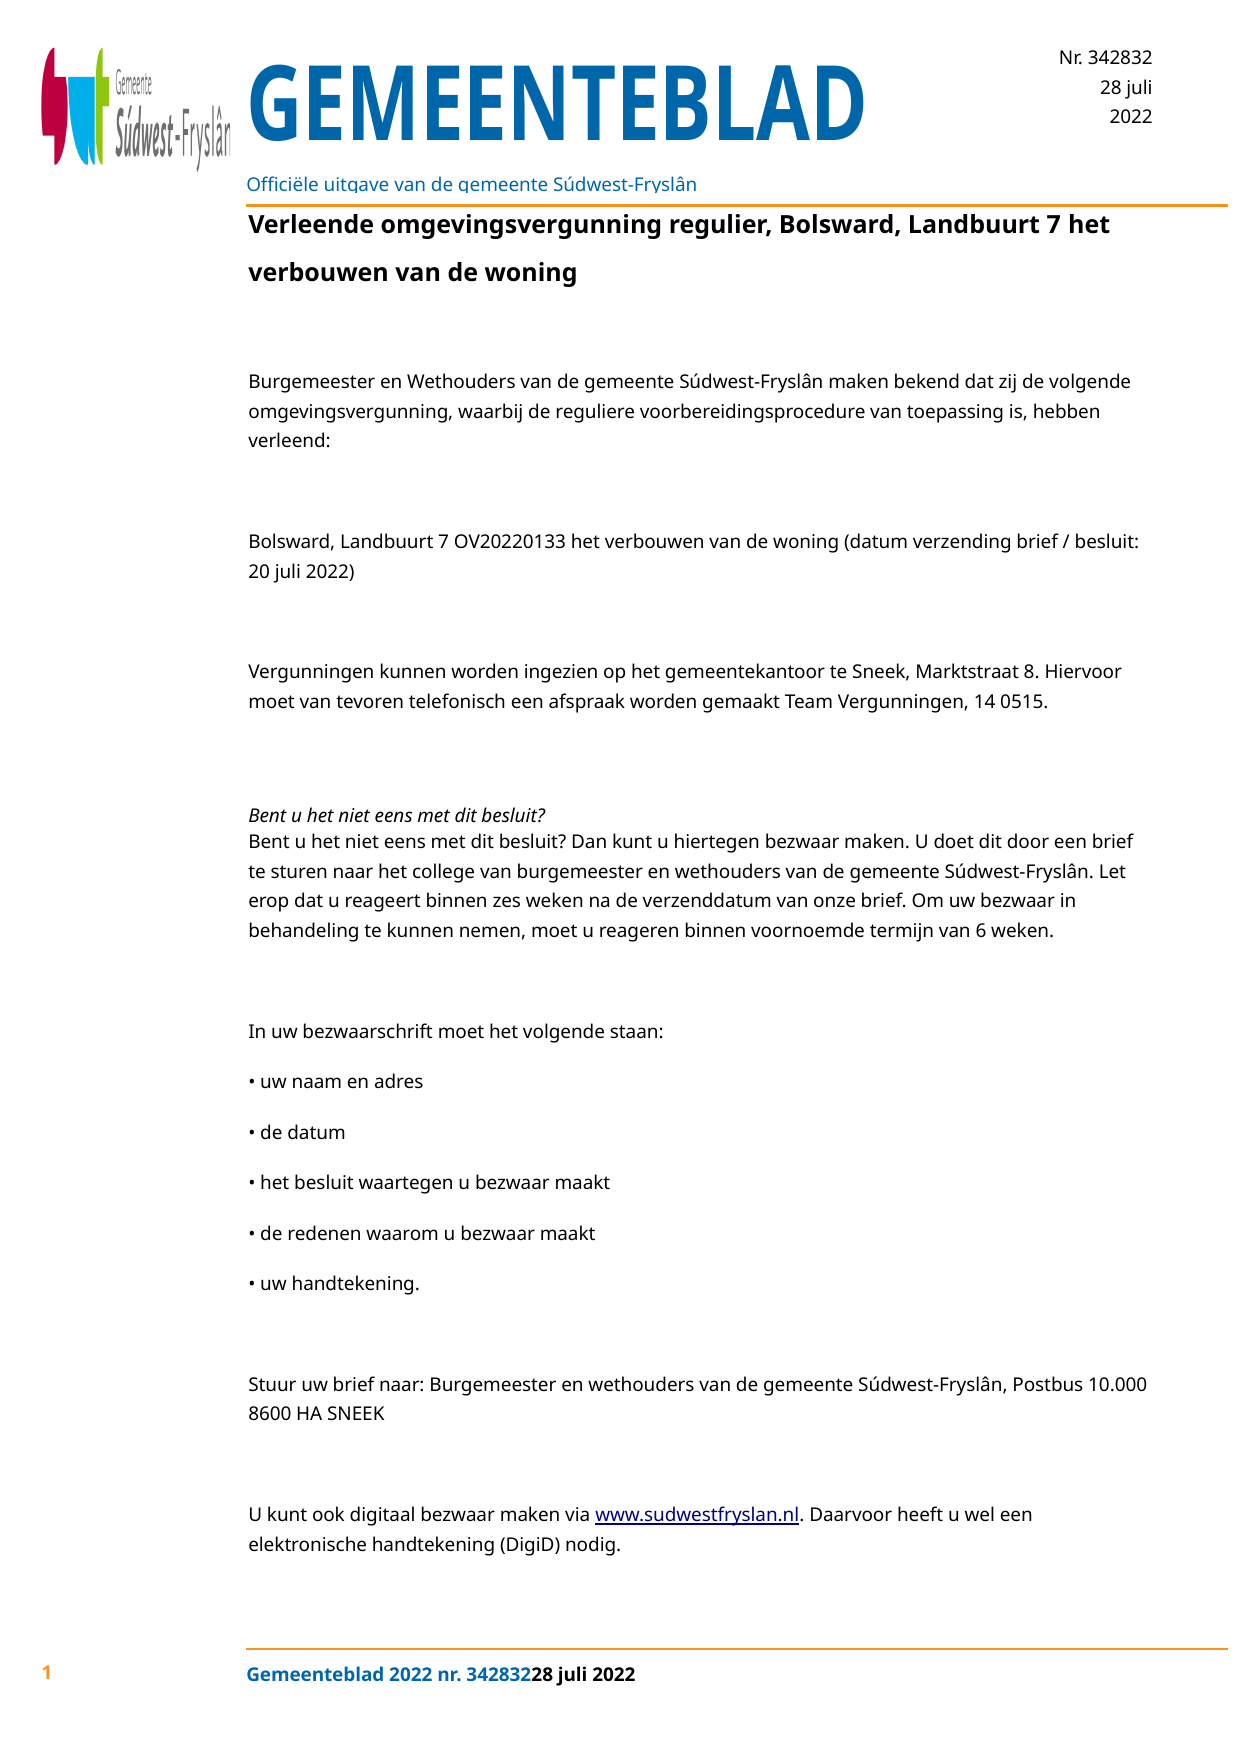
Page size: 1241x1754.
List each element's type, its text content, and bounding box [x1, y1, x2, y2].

text Bent u het niet eens met dit besluit? Dan kunt u hiertegen bezwaar maken. U doet dit door een brief te sturen naar het college van burgemeester en wethouders van de gemeente Súdwest-Fryslân. Let erop dat u reageert binnen zes weken na de verzenddatum van onze brief. Om uw bezwaar in behandeling te kunnen nemen, moet u reageren binnen voornoemde termijn van 6 weken. [248, 828, 1152, 943]
text • uw naam en adres [248, 1068, 1152, 1094]
text In uw bezwaarschrift moet het volgende staan: [248, 1018, 1152, 1044]
text U kunt ook digitaal bezwaar maken via www.sudwestfryslan.nl. Daarvoor heeft u wel een elektronische handtekening (DigiD) nodig. [248, 1501, 1152, 1557]
text Stuur uw brief naar: Burgemeester en wethouders van de gemeente Súdwest-Fryslân, Postbus 10.000 8600 HA SNEEK [248, 1371, 1152, 1426]
text • de redenen waarom u bezwaar maakt [248, 1220, 1152, 1245]
text • het besluit waartegen u bezwaar maakt [248, 1169, 1152, 1195]
text • uw handtekening. [248, 1270, 1152, 1296]
text Bent u het niet eens met dit besluit? [248, 803, 1152, 828]
text Vergunningen kunnen worden ingezien op het gemeentekantoor te Sneek, Marktstraat 8. Hiervoor moet van tevoren telefonisch een afspraak worden gemaakt Team Vergunningen, 14 0515. [248, 659, 1152, 714]
text Burgemeester en Wethouders van de gemeente Súdwest-Fryslân maken bekend dat zij de volgende omgevingsvergunning, waarbij de reguliere voorbereidingsprocedure van toepassing is, hebben verleend: [248, 368, 1152, 453]
text • de datum [248, 1119, 1152, 1144]
text Verleende omgevingsvergunning regulier, Bolsward, Landbuurt 7 het verbouwen van de woning [248, 207, 1152, 288]
text Bolsward, Landbuurt 7 OV20220133 het verbouwen van de woning (datum verzending brief / besluit: 20 juli 2022) [248, 528, 1152, 584]
picture [41, 47, 231, 172]
